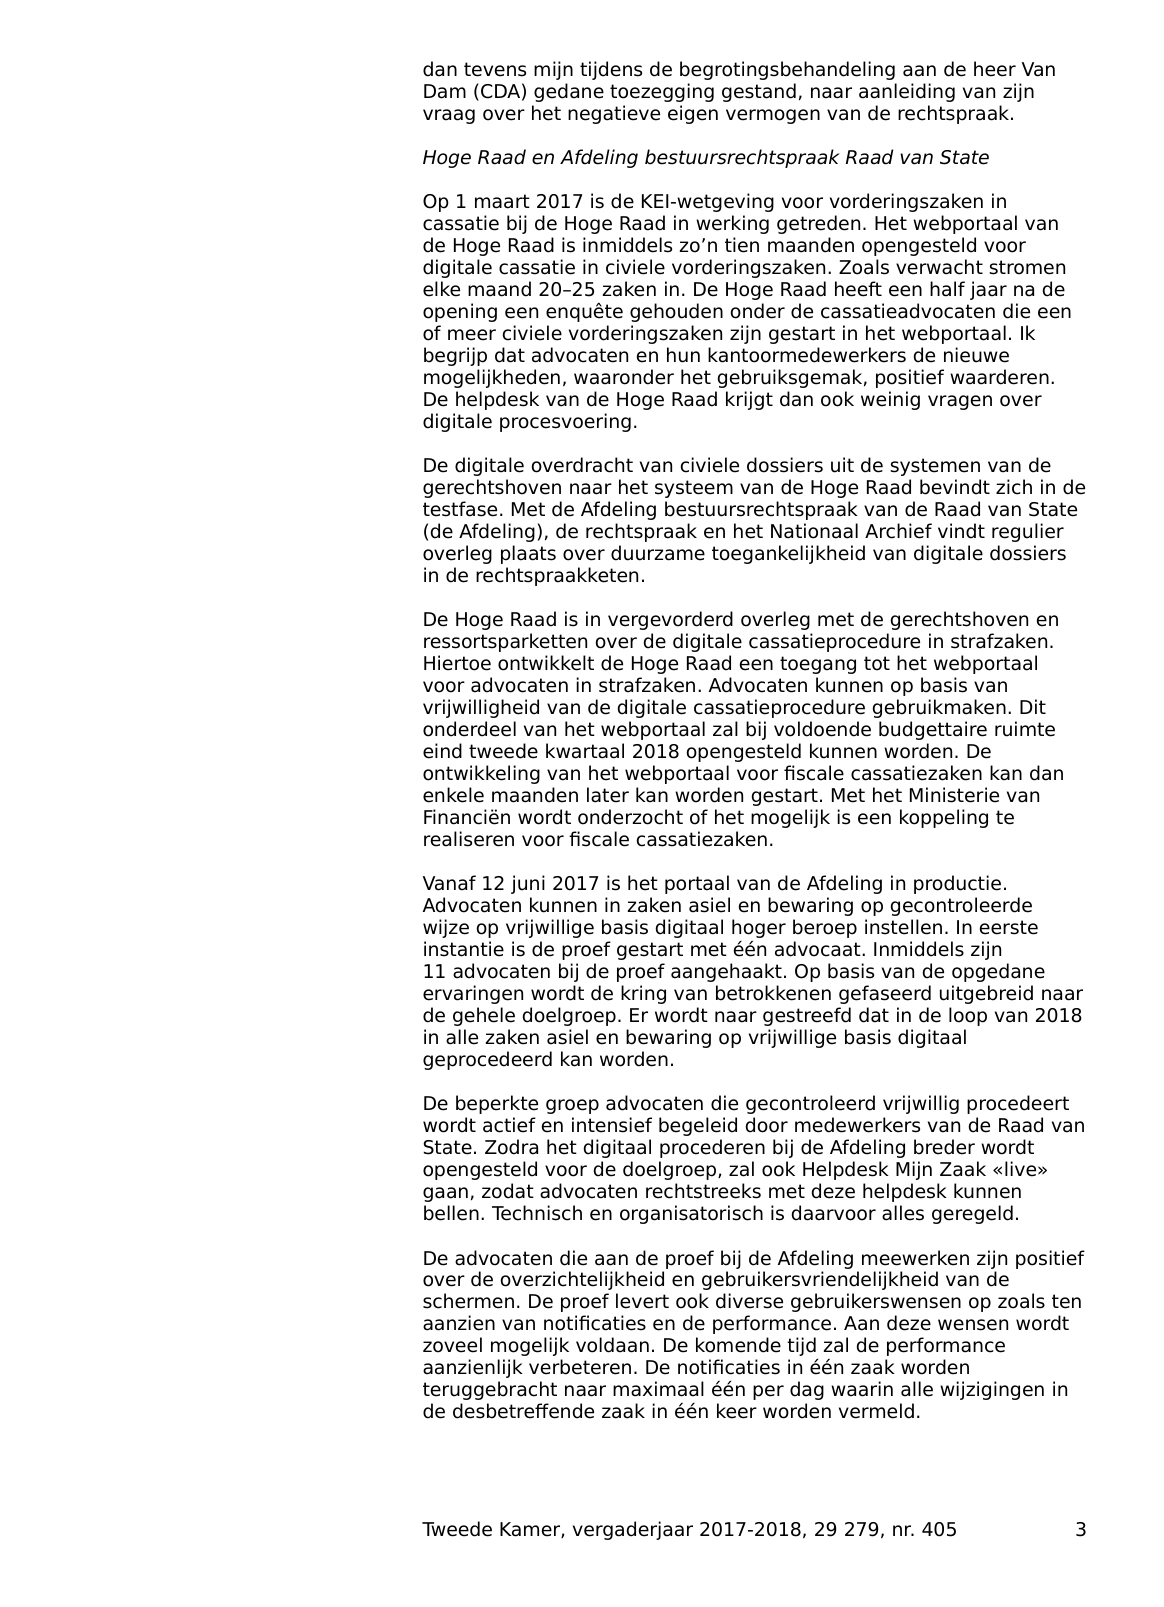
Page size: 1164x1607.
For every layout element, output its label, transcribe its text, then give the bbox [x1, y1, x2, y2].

text De digitale overdracht van civiele dossiers uit de systemen van de gerechtshoven naar het systeem van de Hoge Raad bevindt zich in de testfase. Met de Afdeling bestuursrechtspraak van de Raad van State (de Afdeling), de rechtspraak en het Nationaal Archief vindt regulier overleg plaats over duurzame toegankelijkheid van digitale dossiers in de rechtspraakketen. [422, 455, 1087, 587]
subtitle Hoge Raad en Afdeling bestuursrechtspraak Raad van State [422, 147, 1087, 169]
text De Hoge Raad is in vergevorderd overleg met de gerechtshoven en ressortsparketten over de digitale cassatieprocedure in strafzaken. Hiertoe ontwikkelt de Hoge Raad een toegang tot het webportaal voor advocaten in strafzaken. Advocaten kunnen op basis van vrijwilligheid van de digitale cassatieprocedure gebruikmaken. Dit onderdeel van het webportaal zal bij voldoende budgettaire ruimte eind tweede kwartaal 2018 opengesteld kunnen worden. De ontwikkeling van het webportaal voor fiscale cassatiezaken kan dan enkele maanden later kan worden gestart. Met het Ministerie van Financiën wordt onderzocht of het mogelijk is een koppeling te realiseren voor fiscale cassatiezaken. [422, 609, 1087, 851]
text Vanaf 12 juni 2017 is het portaal van de Afdeling in productie. Advocaten kunnen in zaken asiel en bewaring op gecontroleerde wijze op vrijwillige basis digitaal hoger beroep instellen. In eerste instantie is de proef gestart met één advocaat. Inmiddels zijn 11 advocaten bij de proef aangehaakt. Op basis van de opgedane ervaringen wordt de kring van betrokkenen gefaseerd uitgebreid naar de gehele doelgroep. Er wordt naar gestreefd dat in de loop van 2018 in alle zaken asiel en bewaring op vrijwillige basis digitaal geprocedeerd kan worden. [422, 873, 1087, 1071]
text Op 1 maart 2017 is de KEI-wetgeving voor vorderingszaken in cassatie bij de Hoge Raad in werking getreden. Het webportaal van de Hoge Raad is inmiddels zo’n tien maanden opengesteld voor digitale cassatie in civiele vorderingszaken. Zoals verwacht stromen elke maand 20–25 zaken in. De Hoge Raad heeft een half jaar na de opening een enquête gehouden onder de cassatieadvocaten die een of meer civiele vorderingszaken zijn gestart in het webportaal. Ik begrijp dat advocaten en hun kantoormedewerkers de nieuwe mogelijkheden, waaronder het gebruiksgemak, positief waarderen. De helpdesk van de Hoge Raad krijgt dan ook weinig vragen over digitale procesvoering. [422, 191, 1087, 433]
text De advocaten die aan de proef bij de Afdeling meewerken zijn positief over de overzichtelijkheid en gebruikersvriendelijkheid van de schermen. De proef levert ook diverse gebruikerswensen op zoals ten aanzien van notificaties en de performance. Aan deze wensen wordt zoveel mogelijk voldaan. De komende tijd zal de performance aanzienlijk verbeteren. De notificaties in één zaak worden teruggebracht naar maximaal één per dag waarin alle wijzigingen in de desbetreffende zaak in één keer worden vermeld. [422, 1247, 1087, 1423]
text dan tevens mijn tijdens de begrotingsbehandeling aan de heer Van Dam (CDA) gedane toezegging gestand, naar aanleiding van zijn vraag over het negatieve eigen vermogen van de rechtspraak. [422, 59, 1087, 125]
text De beperkte groep advocaten die gecontroleerd vrijwillig procedeert wordt actief en intensief begeleid door medewerkers van de Raad van State. Zodra het digitaal procederen bij de Afdeling breder wordt opengesteld voor de doelgroep, zal ook Helpdesk Mijn Zaak «live» gaan, zodat advocaten rechtstreeks met deze helpdesk kunnen bellen. Technisch en organisatorisch is daarvoor alles geregeld. [422, 1093, 1087, 1225]
